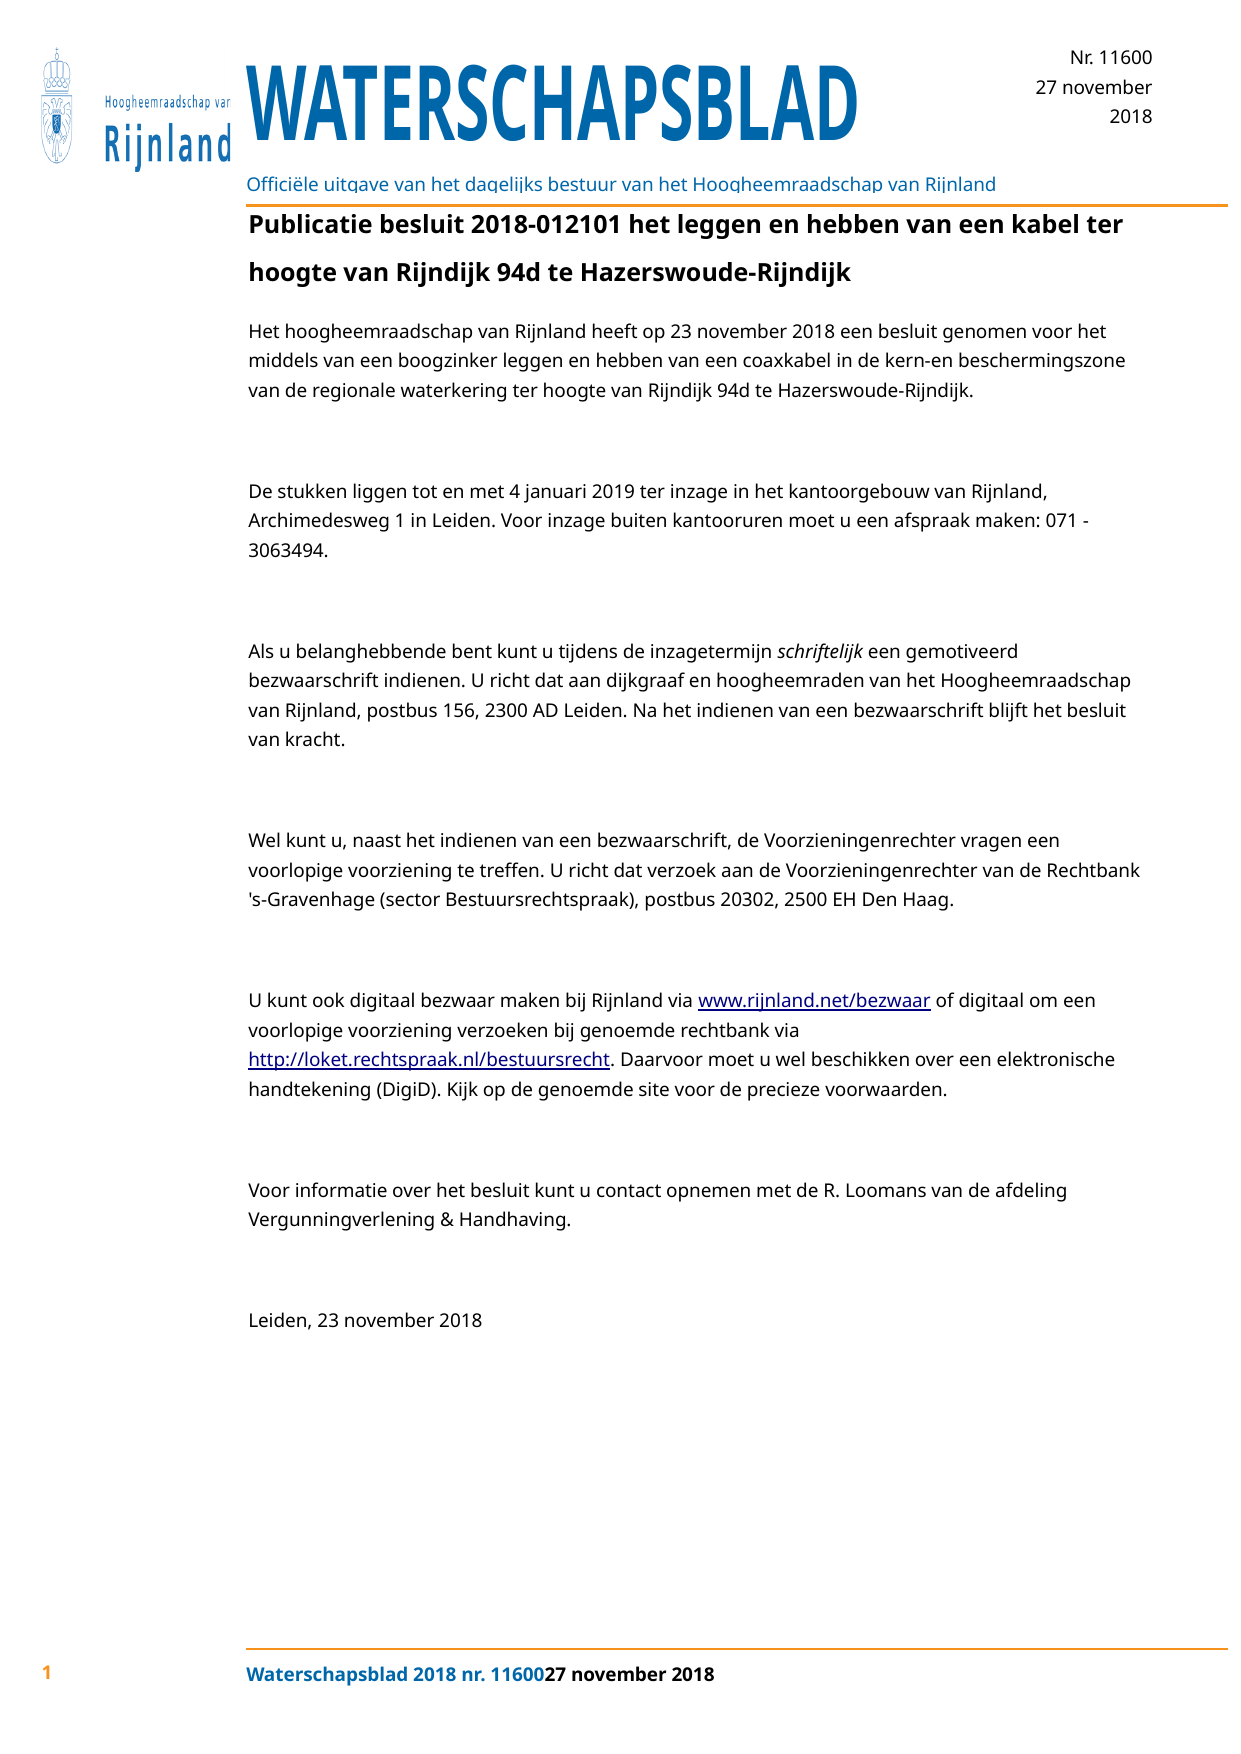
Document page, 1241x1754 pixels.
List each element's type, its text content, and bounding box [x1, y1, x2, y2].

text Als u belanghebbende bent kunt u tijdens de inzagetermijn schriftelijk een gemotiveerd bezwaarschrift indienen. U richt dat aan dijkgraaf en hoogheemraden van het Hoogheemraadschap van Rijnland, postbus 156, 2300 AD Leiden. Na het indienen van een bezwaarschrift blijft het besluit van kracht. [248, 638, 1152, 752]
text Voor informatie over het besluit kunt u contact opnemen met de R. Loomans van de afdeling Vergunningverlening & Handhaving. [248, 1177, 1152, 1232]
text Publicatie besluit 2018-012101 het leggen en hebben van een kabel ter hoogte van Rijndijk 94d te Hazerswoude-Rijndijk [248, 207, 1152, 288]
text Het hoogheemraadschap van Rijnland heeft op 23 november 2018 een besluit genomen voor het middels van een boogzinker leggen en hebben van een coaxkabel in de kern-en beschermingszone van de regionale waterkering ter hoogte van Rijndijk 94d te Hazerswoude-Rijndijk. [248, 318, 1152, 403]
text Leiden, 23 november 2018 [248, 1307, 1152, 1333]
text U kunt ook digitaal bezwaar maken bij Rijnland via www.rijnland.net/bezwaar of digitaal om een voorlopige voorziening verzoeken bij genoemde rechtbank via http://loket.rechtspraak.nl/bestuursrecht. Daarvoor moet u wel beschikken over een elektronische handtekening (DigiD). Kijk op de genoemde site voor de precieze voorwaarden. [248, 987, 1152, 1102]
text Wel kunt u, naast het indienen van een bezwaarschrift, de Voorzieningenrechter vragen een voorlopige voorziening te treffen. U richt dat verzoek aan de Voorzieningenrechter van de Rechtbank 's-Gravenhage (sector Bestuursrechtspraak), postbus 20302, 2500 EH Den Haag. [248, 827, 1152, 912]
text De stukken liggen tot en met 4 januari 2019 ter inzage in het kantoorgebouw van Rijnland, Archimedesweg 1 in Leiden. Voor inzage buiten kantooruren moet u een afspraak maken: 071 - 3063494. [248, 478, 1152, 563]
picture [41, 47, 231, 172]
